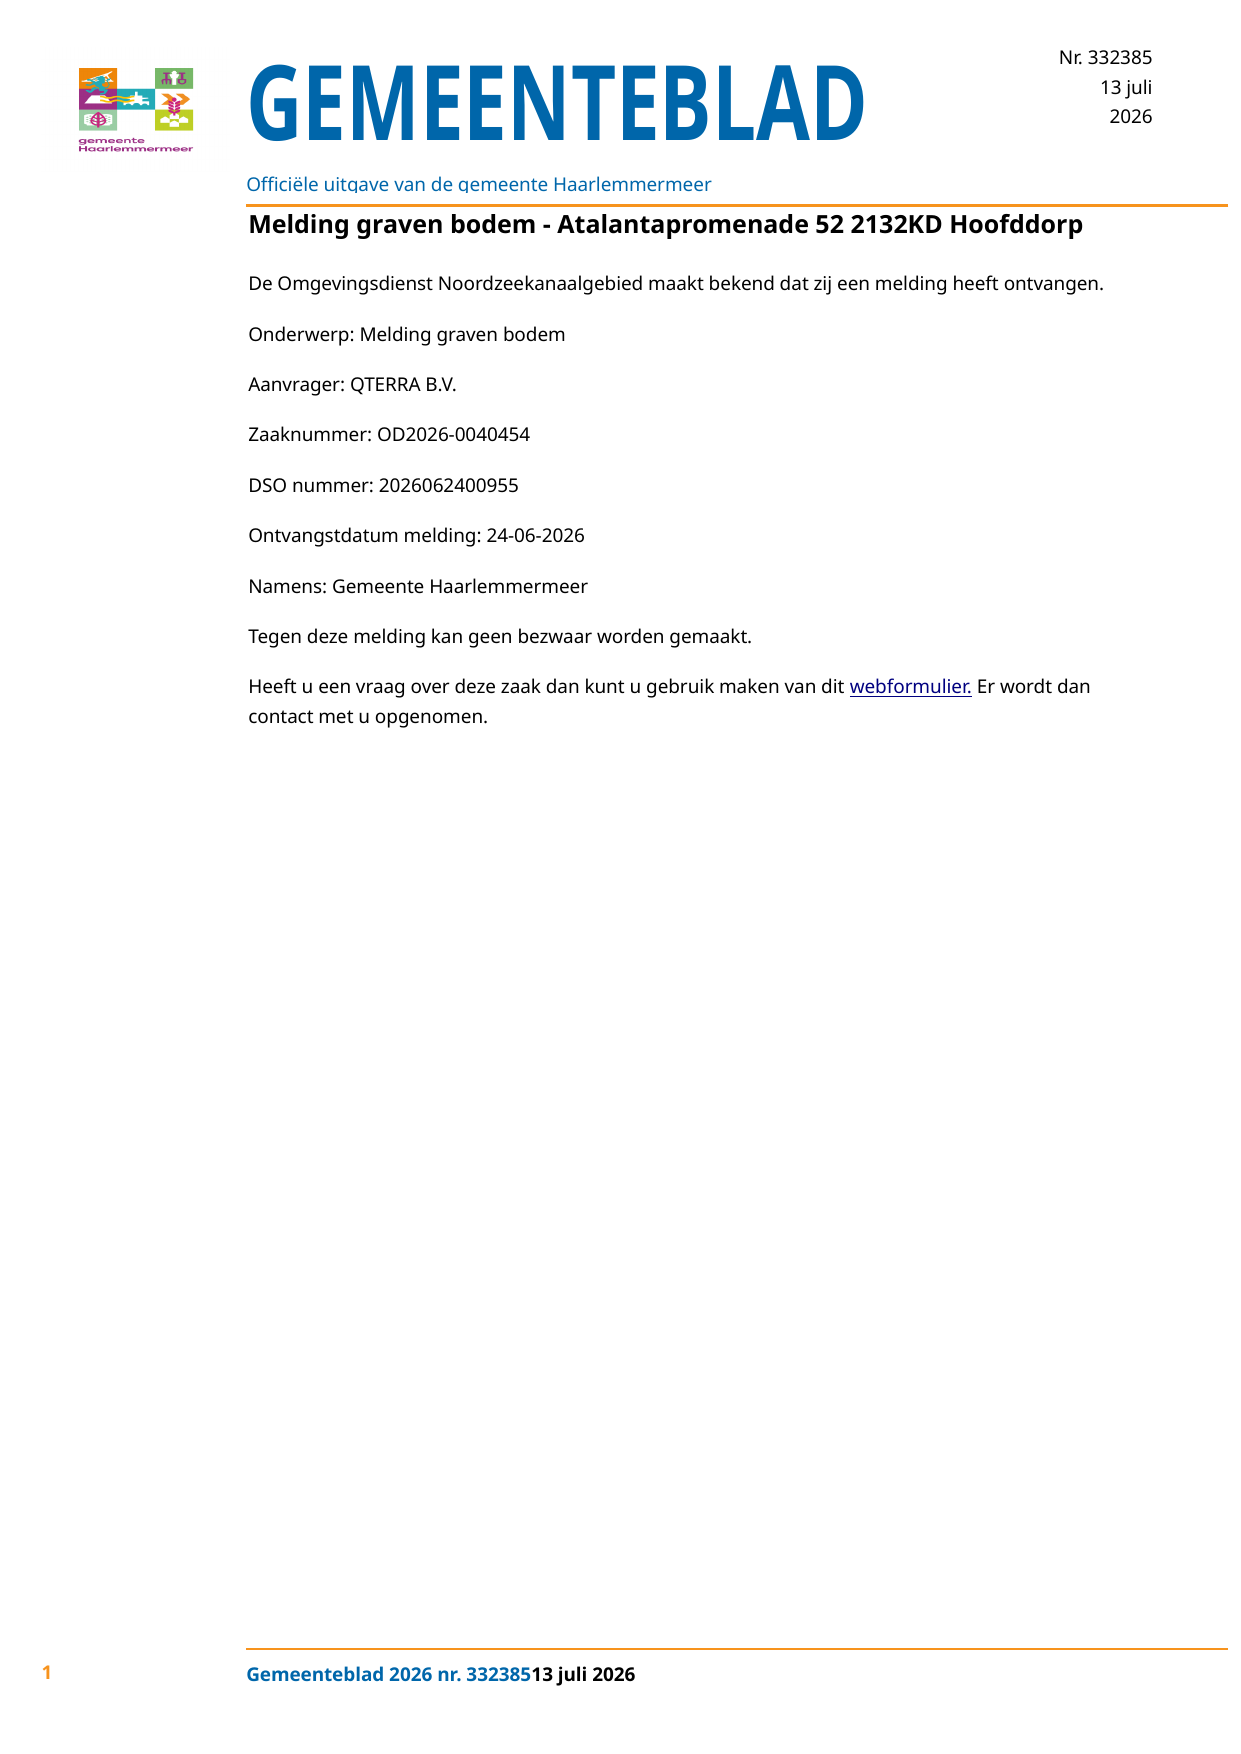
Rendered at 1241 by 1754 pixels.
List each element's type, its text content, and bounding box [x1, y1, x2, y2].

text Heeft u een vraag over deze zaak dan kunt u gebruik maken van dit webformulier. Er wordt dan contact met u opgenomen. [248, 674, 1152, 729]
text Zaaknummer: OD2026-0040454 [248, 422, 1152, 447]
text Onderwerp: Melding graven bodem [248, 321, 1152, 346]
text DSO nummer: 2026062400955 [248, 472, 1152, 498]
text De Omgevingsdienst Noordzeekanaalgebied maakt bekend dat zij een melding heeft ontvangen. [248, 270, 1152, 296]
picture [41, 47, 231, 172]
text Ontvangstdatum melding: 24-06-2026 [248, 522, 1152, 548]
text Tegen deze melding kan geen bezwaar worden gemaakt. [248, 623, 1152, 649]
text Namens: Gemeente Haarlemmermeer [248, 573, 1152, 598]
text Aanvrager: QTERRA B.V. [248, 371, 1152, 397]
text Melding graven bodem - Atalantapromenade 52 2132KD Hoofddorp [248, 207, 1152, 241]
